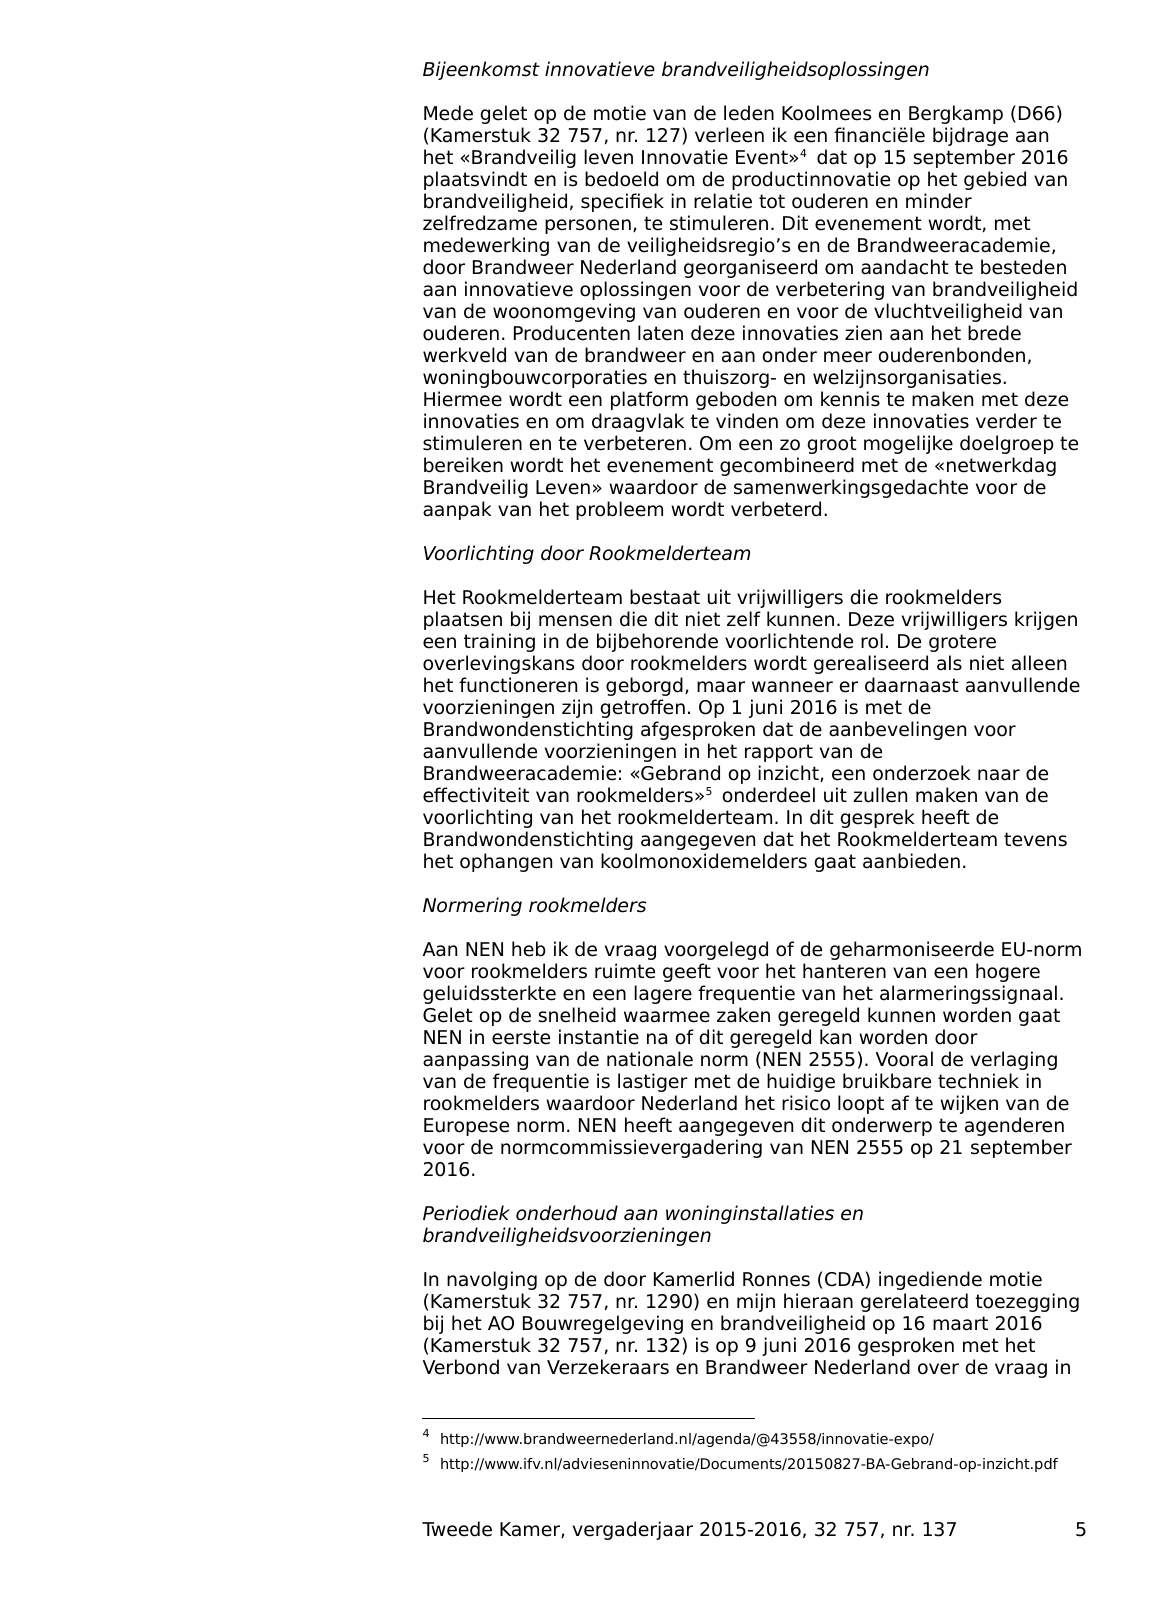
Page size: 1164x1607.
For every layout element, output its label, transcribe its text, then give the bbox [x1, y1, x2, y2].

text http://www.brandweernederland.nl/agenda/@43558/innovatie-expo/ [422, 1427, 1087, 1449]
subtitle Bijeenkomst innovatieve brandveiligheidsoplossingen [422, 59, 1087, 81]
text Mede gelet op de motie van de leden Koolmees en Bergkamp (D66) (Kamerstuk 32 757, nr. 127) verleen ik een financiële bijdrage aan het «Brandveilig leven Innovatie Event» dat op 15 september 2016 plaatsvindt en is bedoeld om de productinnovatie op het gebied van brandveiligheid, specifiek in relatie tot ouderen en minder zelfredzame personen, te stimuleren. Dit evenement wordt, met medewerking van de veiligheidsregio’s en de Brandweeracademie, door Brandweer Nederland georganiseerd om aandacht te besteden aan innovatieve oplossingen voor de verbetering van brandveiligheid van de woonomgeving van ouderen en voor de vluchtveiligheid van ouderen. Producenten laten deze innovaties zien aan het brede werkveld van de brandweer en aan onder meer ouderenbonden, woningbouwcorporaties en thuiszorg- en welzijnsorganisaties. Hiermee wordt een platform geboden om kennis te maken met deze innovaties en om draagvlak te vinden om deze innovaties verder te stimuleren en te verbeteren. Om een zo groot mogelijke doelgroep te bereiken wordt het evenement gecombineerd met de «netwerkdag Brandveilig Leven» waardoor de samenwerkingsgedachte voor de aanpak van het probleem wordt verbeterd. [422, 103, 1087, 521]
text Het Rookmelderteam bestaat uit vrijwilligers die rookmelders plaatsen bij mensen die dit niet zelf kunnen. Deze vrijwilligers krijgen een training in de bijbehorende voorlichtende rol. De grotere overlevingskans door rookmelders wordt gerealiseerd als niet alleen het functioneren is geborgd, maar wanneer er daarnaast aanvullende voorzieningen zijn getroffen. Op 1 juni 2016 is met de Brandwondenstichting afgesproken dat de aanbevelingen voor aanvullende voorzieningen in het rapport van de Brandweeracademie: «Gebrand op inzicht, een onderzoek naar de effectiviteit van rookmelders» onderdeel uit zullen maken van de voorlichting van het rookmelderteam. In dit gesprek heeft de Brandwondenstichting aangegeven dat het Rookmelderteam tevens het ophangen van koolmonoxidemelders gaat aanbieden. [422, 587, 1087, 873]
subtitle Normering rookmelders [422, 895, 1087, 917]
text Aan NEN heb ik de vraag voorgelegd of de geharmoniseerde EU-norm voor rookmelders ruimte geeft voor het hanteren van een hogere geluidssterkte en een lagere frequentie van het alarmeringssignaal. Gelet op de snelheid waarmee zaken geregeld kunnen worden gaat NEN in eerste instantie na of dit geregeld kan worden door aanpassing van de nationale norm (NEN 2555). Vooral de verlaging van de frequentie is lastiger met de huidige bruikbare techniek in rookmelders waardoor Nederland het risico loopt af te wijken van de Europese norm. NEN heeft aangegeven dit onderwerp te agenderen voor de normcommissievergadering van NEN 2555 op 21 september 2016. [422, 939, 1087, 1181]
text In navolging op de door Kamerlid Ronnes (CDA) ingediende motie (Kamerstuk 32 757, nr. 1290) en mijn hieraan gerelateerd toezegging bij het AO Bouwregelgeving en brandveiligheid op 16 maart 2016 (Kamerstuk 32 757, nr. 132) is op 9 juni 2016 gesproken met het Verbond van Verzekeraars en Brandweer Nederland over de vraag in [422, 1269, 1087, 1379]
subtitle Voorlichting door Rookmelderteam [422, 543, 1087, 565]
subtitle Periodiek onderhoud aan woninginstallaties en brandveiligheidsvoorzieningen [422, 1203, 1087, 1247]
text http://www.ifv.nl/advieseninnovatie/Documents/20150827-BA-Gebrand-op-inzicht.pdf [422, 1452, 1087, 1474]
